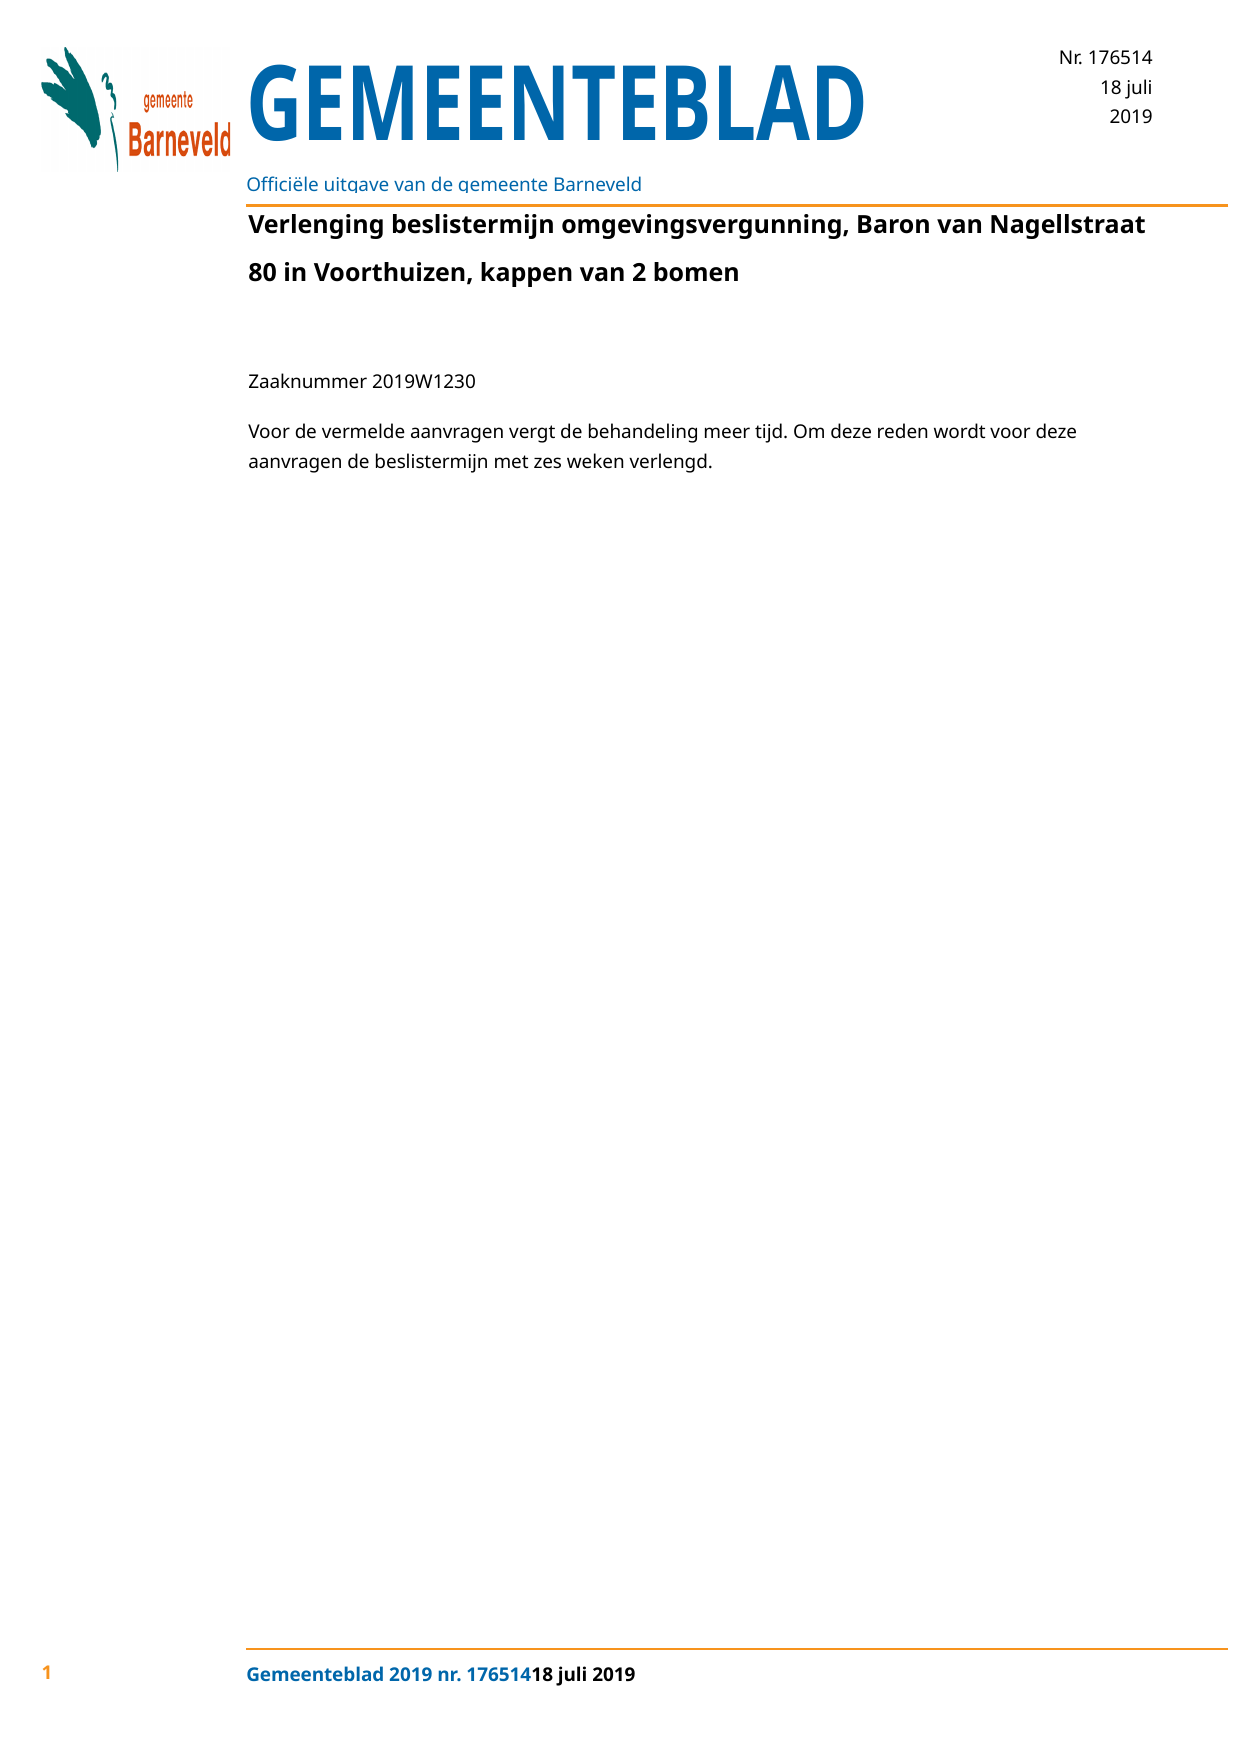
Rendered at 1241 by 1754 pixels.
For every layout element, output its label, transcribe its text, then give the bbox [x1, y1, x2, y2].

text Verlenging beslistermijn omgevingsvergunning, Baron van Nagellstraat 80 in Voorthuizen, kappen van 2 bomen [248, 207, 1152, 288]
picture [41, 47, 231, 172]
text Zaaknummer 2019W1230 [248, 368, 1152, 394]
text Voor de vermelde aanvragen vergt de behandeling meer tijd. Om deze reden wordt voor deze aanvragen de beslistermijn met zes weken verlengd. [248, 419, 1152, 474]
